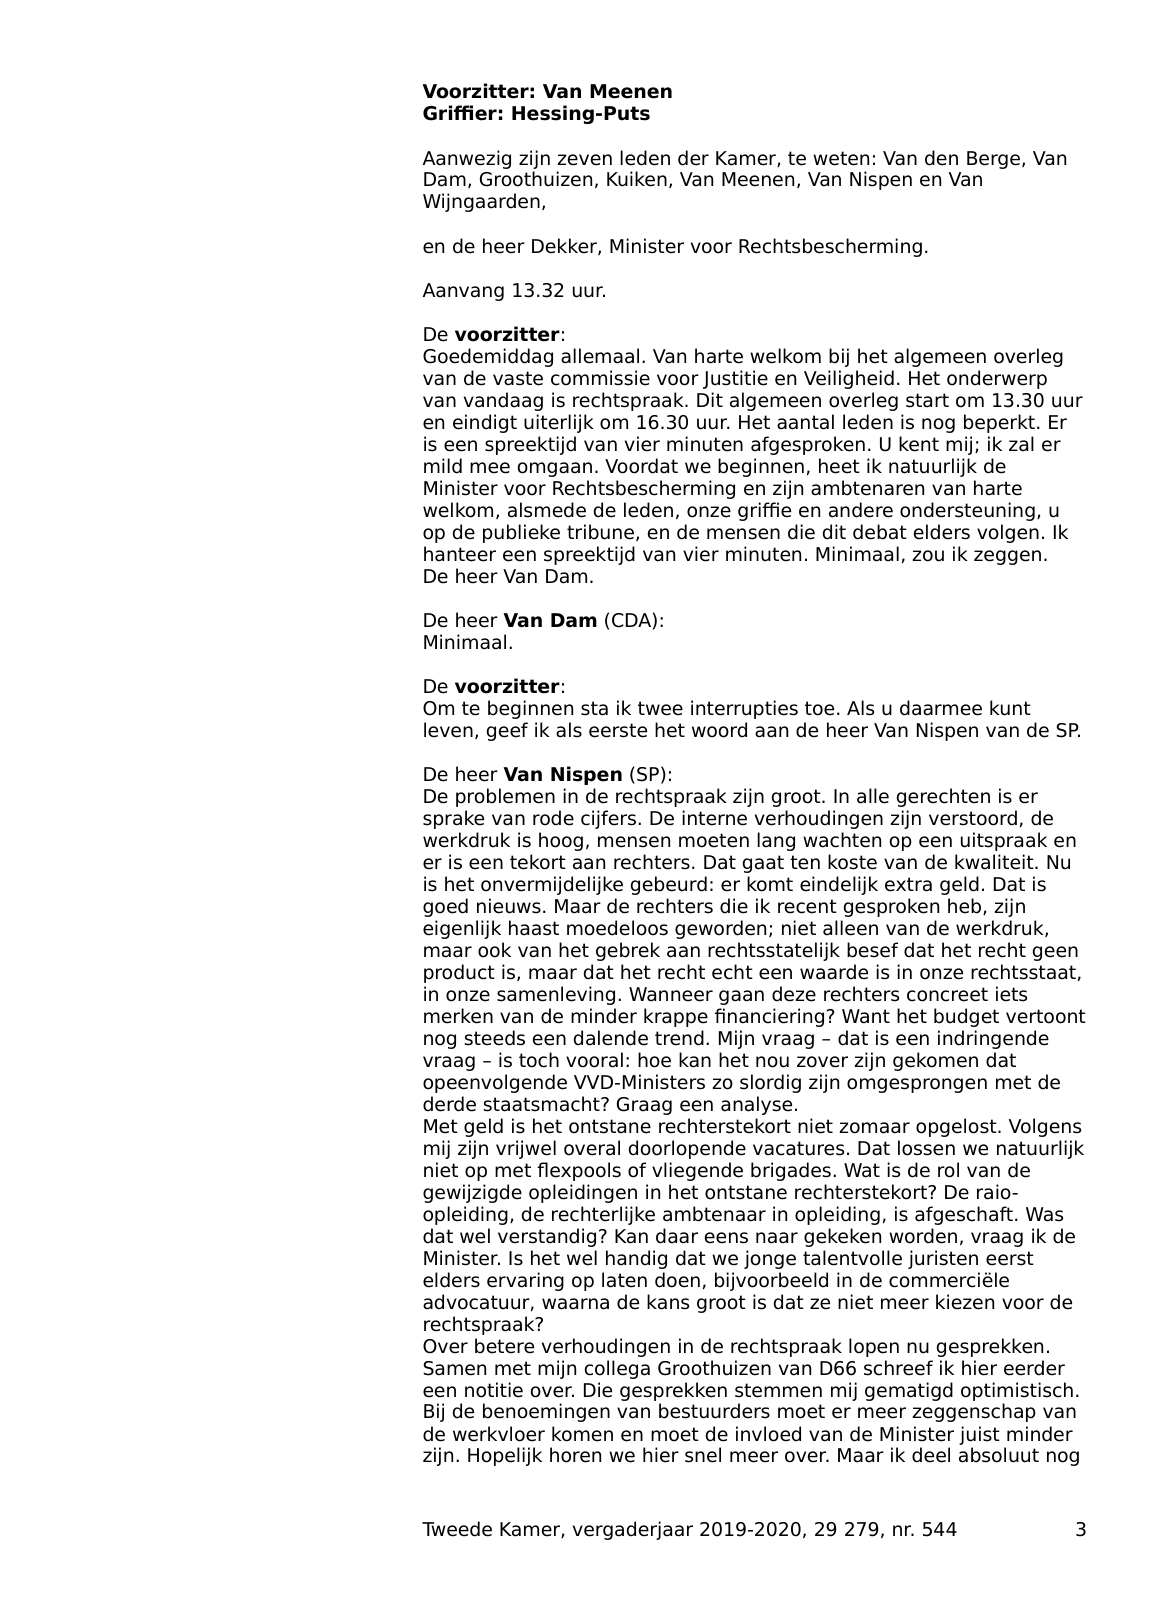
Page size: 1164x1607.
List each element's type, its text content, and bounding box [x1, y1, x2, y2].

text De voorzitter: [422, 676, 1087, 698]
text Over betere verhoudingen in de rechtspraak lopen nu gesprekken. Samen met mijn collega Groothuizen van D66 schreef ik hier eerder een notitie over. Die gesprekken stemmen mij gematigd optimistisch. Bij de benoemingen van bestuurders moet er meer zeggenschap van de werkvloer komen en moet de invloed van de Minister juist minder zijn. Hopelijk horen we hier snel meer over. Maar ik deel absoluut nog [422, 1336, 1087, 1467]
text Om te beginnen sta ik twee interrupties toe. Als u daarmee kunt leven, geef ik als eerste het woord aan de heer Van Nispen van de SP. [422, 698, 1087, 742]
text De heer Van Dam. [422, 566, 1087, 588]
text De problemen in de rechtspraak zijn groot. In alle gerechten is er sprake van rode cijfers. De interne verhoudingen zijn verstoord, de werkdruk is hoog, mensen moeten lang wachten op een uitspraak en er is een tekort aan rechters. Dat gaat ten koste van de kwaliteit. Nu is het onvermijdelijke gebeurd: er komt eindelijk extra geld. Dat is goed nieuws. Maar de rechters die ik recent gesproken heb, zijn eigenlijk haast moedeloos geworden; niet alleen van de werkdruk, maar ook van het gebrek aan rechtsstatelijk besef dat het recht geen product is, maar dat het recht echt een waarde is in onze rechtsstaat, in onze samenleving. Wanneer gaan deze rechters concreet iets merken van de minder krappe financiering? Want het budget vertoont nog steeds een dalende trend. Mijn vraag – dat is een indringende vraag – is toch vooral: hoe kan het nou zover zijn gekomen dat opeenvolgende VVD-Ministers zo slordig zijn omgesprongen met de derde staatsmacht? Graag een analyse. [422, 786, 1087, 1116]
text Aanvang 13.32 uur. [422, 280, 1087, 302]
text Voorzitter: Van Meenen [422, 81, 1087, 103]
text Minimaal. [422, 632, 1087, 654]
text Met geld is het ontstane rechterstekort niet zomaar opgelost. Volgens mij zijn vrijwel overal doorlopende vacatures. Dat lossen we natuurlijk niet op met flexpools of vliegende brigades. Wat is de rol van de gewijzigde opleidingen in het ontstane rechterstekort? De raio-opleiding, de rechterlijke ambtenaar in opleiding, is afgeschaft. Was dat wel verstandig? Kan daar eens naar gekeken worden, vraag ik de Minister. Is het wel handig dat we jonge talentvolle juristen eerst elders ervaring op laten doen, bijvoorbeeld in de commerciële advocatuur, waarna de kans groot is dat ze niet meer kiezen voor de rechtspraak? [422, 1116, 1087, 1336]
text Goedemiddag allemaal. Van harte welkom bij het algemeen overleg van de vaste commissie voor Justitie en Veiligheid. Het onderwerp van vandaag is rechtspraak. Dit algemeen overleg start om 13.30 uur en eindigt uiterlijk om 16.30 uur. Het aantal leden is nog beperkt. Er is een spreektijd van vier minuten afgesproken. U kent mij; ik zal er mild mee omgaan. Voordat we beginnen, heet ik natuurlijk de Minister voor Rechtsbescherming en zijn ambtenaren van harte welkom, alsmede de leden, onze griffie en andere ondersteuning, u op de publieke tribune, en de mensen die dit debat elders volgen. Ik hanteer een spreektijd van vier minuten. Minimaal, zou ik zeggen. [422, 346, 1087, 566]
text Aanwezig zijn zeven leden der Kamer, te weten: Van den Berge, Van Dam, Groothuizen, Kuiken, Van Meenen, Van Nispen en Van Wijngaarden, [422, 147, 1087, 213]
text De heer Van Nispen (SP): [422, 764, 1087, 786]
text en de heer Dekker, Minister voor Rechtsbescherming. [422, 236, 1087, 257]
text Griffier: Hessing-Puts [422, 103, 1087, 125]
text De heer Van Dam (CDA): [422, 610, 1087, 632]
text De voorzitter: [422, 324, 1087, 346]
